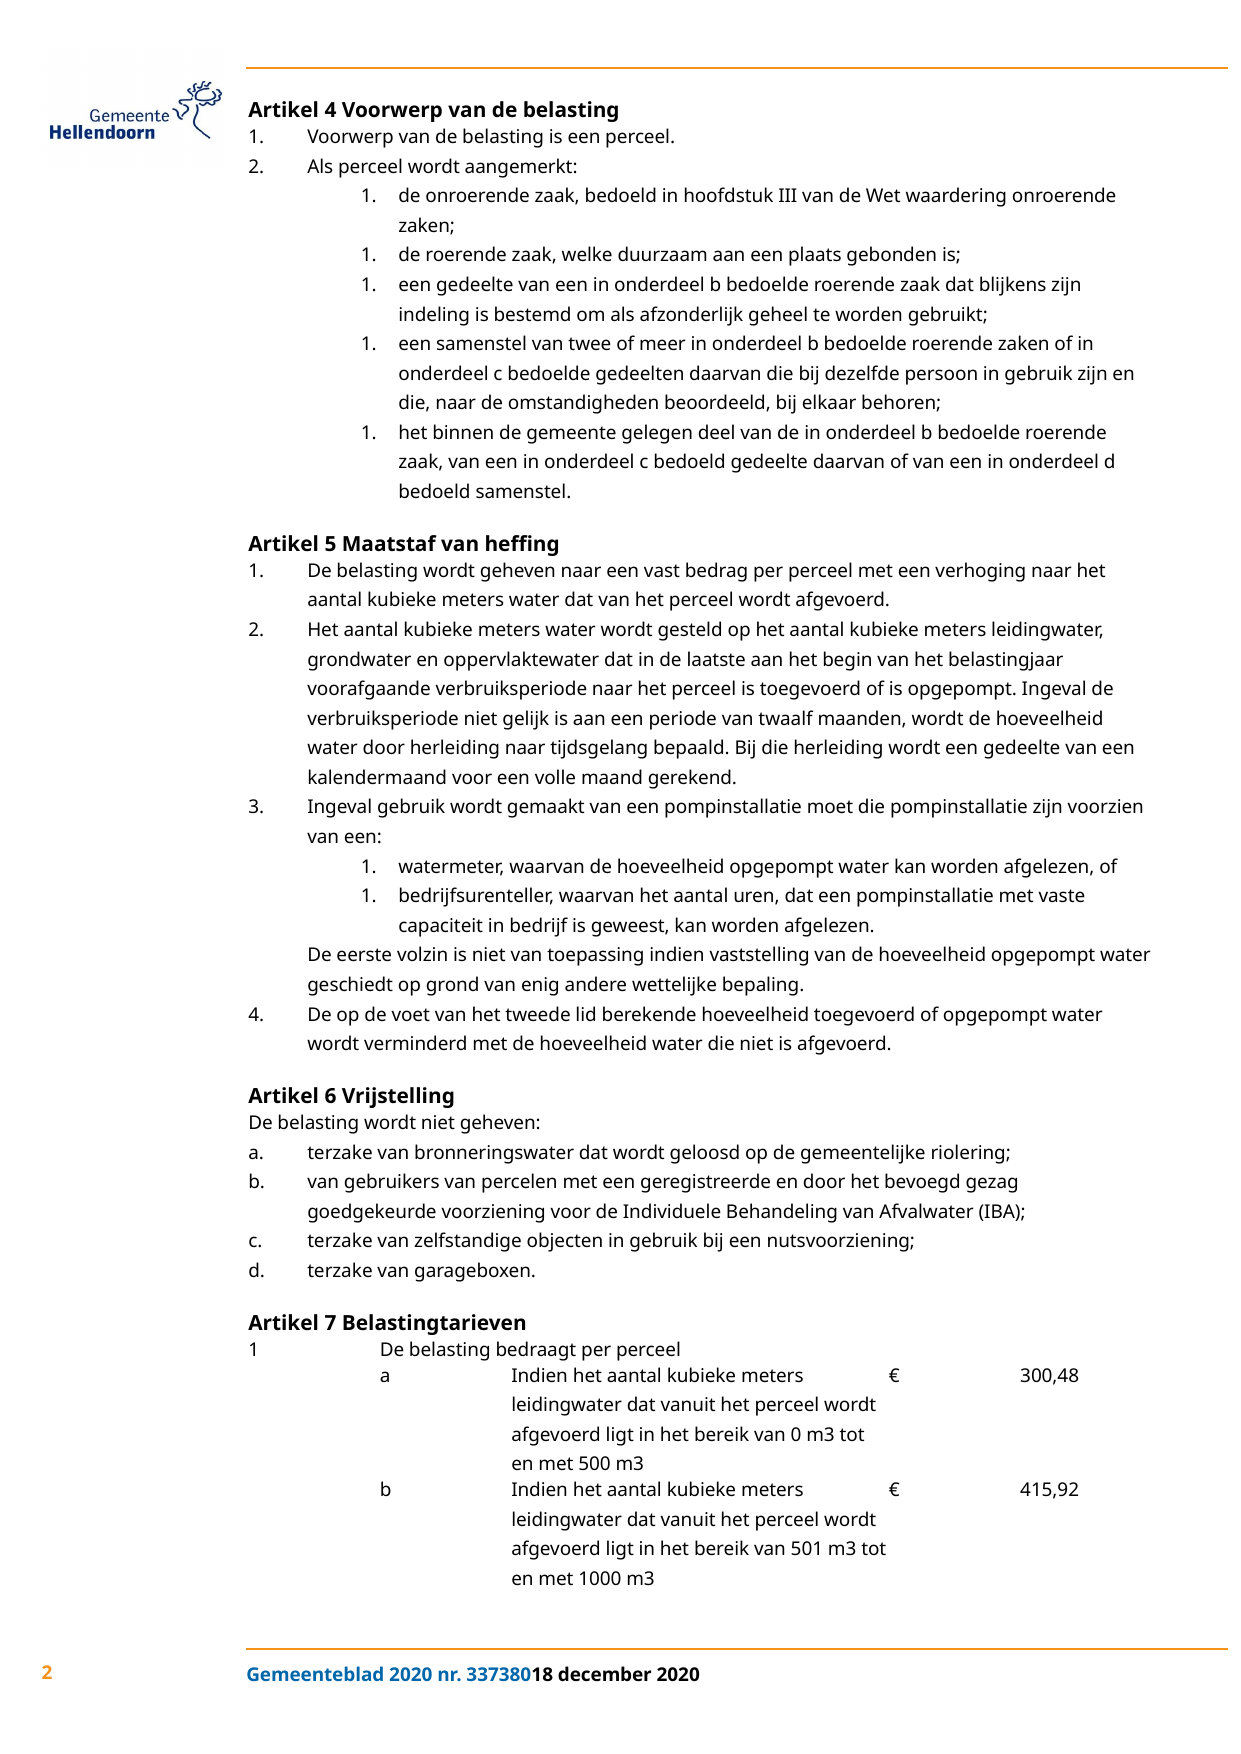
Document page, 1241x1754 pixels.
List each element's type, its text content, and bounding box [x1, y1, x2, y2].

table_header 1 [248, 1336, 379, 1362]
list van gebruikers van percelen met een geregistreerde en door het bevoegd gezag goedgekeurde voorziening voor de Individuele Behandeling van Afvalwater (IBA); [248, 1168, 1152, 1224]
text Artikel 7 Belastingtarieven [248, 1308, 1152, 1336]
list terzake van garageboxen. [248, 1257, 1152, 1283]
list terzake van zelfstandige objecten in gebruik bij een nutsvoorziening; [248, 1228, 1152, 1253]
list Als perceel wordt aangemerkt: [248, 153, 1152, 178]
list De eerste volzin is niet van toepassing indien vaststelling van de hoeveelheid opgepompt water geschiedt op grond van enig andere wettelijke bepaling. [248, 942, 1152, 997]
table_cell 415,92 [1020, 1476, 1152, 1591]
list bedrijfsurenteller, waarvan het aantal uren, dat een pompinstallatie met vaste capaciteit in bedrijf is geweest, kan worden afgelezen. [361, 882, 1152, 938]
list De belasting wordt geheven naar een vast bedrag per perceel met een verhoging naar het aantal kubieke meters water dat van het perceel wordt afgevoerd. [248, 557, 1152, 612]
list de roerende zaak, welke duurzaam aan een plaats gebonden is; [361, 242, 1152, 267]
table_cell 300,48 [1020, 1362, 1152, 1476]
list De op de voet van het tweede lid berekende hoeveelheid toegevoerd of opgepompt water wordt verminderd met de hoeveelheid water die niet is afgevoerd. [248, 1001, 1152, 1056]
list de onroerende zaak, bedoeld in hoofdstuk III van de Wet waardering onroerende zaken; [361, 182, 1152, 238]
list het binnen de gemeente gelegen deel van de in onderdeel b bedoelde roerende zaak, van een in onderdeel c bedoeld gedeelte daarvan of van een in onderdeel d bedoeld samenstel. [361, 419, 1152, 504]
table_header [889, 1336, 1020, 1362]
list terzake van bronneringswater dat wordt geloosd op de gemeentelijke riolering; [248, 1139, 1152, 1164]
text De belasting wordt niet geheven: [248, 1109, 1152, 1135]
list Voorwerp van de belasting is een perceel. [248, 123, 1152, 149]
list Ingeval gebruik wordt gemaakt van een pompinstallatie moet die pompinstallatie zijn voorzien van een: [248, 794, 1152, 849]
text Artikel 5 Maatstaf van heffing [248, 529, 1152, 557]
table_header [1020, 1336, 1152, 1362]
list een samenstel van twee of meer in onderdeel b bedoelde roerende zaken of in onderdeel c bedoelde gedeelten daarvan die bij dezelfde persoon in gebruik zijn en die, naar de omstandigheden beoordeeld, bij elkaar behoren; [361, 330, 1152, 415]
table_cell € [889, 1362, 1020, 1476]
table_cell Indien het aantal kubieke meters leidingwater dat vanuit het perceel wordt afgevoerd ligt in het bereik van 501 m3 tot en met 1000 m3 [511, 1476, 888, 1591]
table_cell [248, 1476, 379, 1591]
picture [41, 47, 231, 172]
list Het aantal kubieke meters water wordt gesteld op het aantal kubieke meters leidingwater, grondwater en oppervlaktewater dat in de laatste aan het begin van het belastingjaar voorafgaande verbruiksperiode naar het perceel is toegevoerd of is opgepompt. Ingeval de verbruiksperiode niet gelijk is aan een periode van twaalf maanden, wordt de hoeveelheid water door herleiding naar tijdsgelang bepaald. Bij die herleiding wordt een gedeelte van een kalendermaand voor een volle maand gerekend. [248, 616, 1152, 790]
table_cell b [380, 1476, 511, 1591]
text Artikel 4 Voorwerp van de belasting [248, 95, 1152, 123]
table_cell a [380, 1362, 511, 1476]
table_cell € [889, 1476, 1020, 1591]
table_cell [248, 1362, 379, 1476]
text Artikel 6 Vrijstelling [248, 1081, 1152, 1109]
table_header De belasting bedraagt per perceel [380, 1336, 888, 1362]
list een gedeelte van een in onderdeel b bedoelde roerende zaak dat blijkens zijn indeling is bestemd om als afzonderlijk geheel te worden gebruikt; [361, 271, 1152, 326]
table_cell Indien het aantal kubieke meters leidingwater dat vanuit het perceel wordt afgevoerd ligt in het bereik van 0 m3 tot en met 500 m3 [511, 1362, 888, 1476]
list watermeter, waarvan de hoeveelheid opgepompt water kan worden afgelezen, of [361, 853, 1152, 879]
